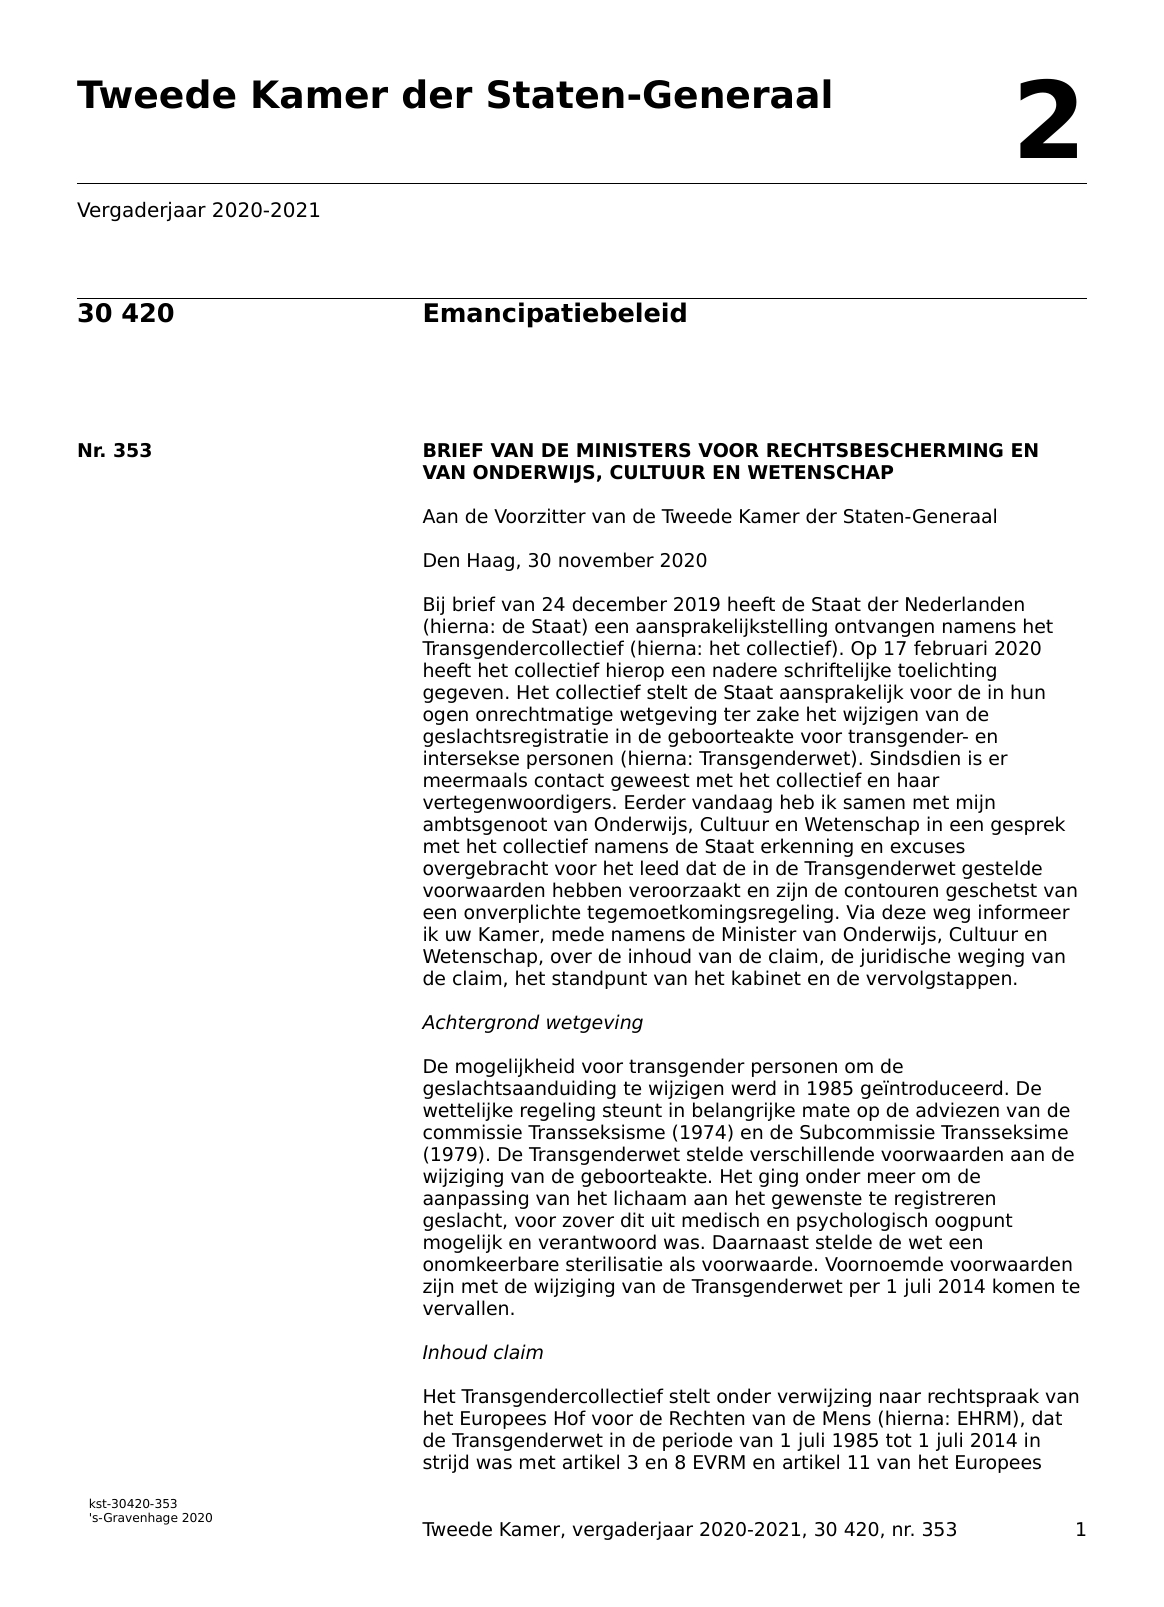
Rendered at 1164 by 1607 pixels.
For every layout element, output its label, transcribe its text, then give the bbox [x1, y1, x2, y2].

table_header Tweede Kamer der Staten-Generaal [77, 59, 886, 183]
text De mogelijkheid voor transgender personen om de geslachtsaanduiding te wijzigen werd in 1985 geïntroduceerd. De wettelijke regeling steunt in belangrijke mate op de adviezen van de commissie Transseksisme (1974) en de Subcommissie Transseksime (1979). De Transgenderwet stelde verschillende voorwaarden aan de wijziging van de geboorteakte. Het ging onder meer om de aanpassing van het lichaam aan het gewenste te registreren geslacht, voor zover dit uit medisch en psychologisch oogpunt mogelijk en verantwoord was. Daarnaast stelde de wet een onomkeerbare sterilisatie als voorwaarde. Voornoemde voorwaarden zijn met de wijziging van de Transgenderwet per 1 juli 2014 komen te vervallen. [422, 1056, 1087, 1320]
subtitle Nr. 353 BRIEF VAN DE MINISTERS VOOR RECHTSBESCHERMING EN VAN ONDERWIJS, CULTUUR EN WETENSCHAP [77, 440, 1087, 484]
subtitle 30 420 Emancipatiebeleid [77, 299, 1087, 329]
subtitle Achtergrond wetgeving [422, 1012, 1087, 1034]
table_header 2 [886, 59, 1087, 183]
text Aan de Voorzitter van de Tweede Kamer der Staten-Generaal [422, 506, 1087, 528]
text kst-30420-353 [88, 1497, 323, 1511]
text 's-Gravenhage 2020 [88, 1511, 323, 1525]
table_cell Vergaderjaar 2020-2021 [77, 184, 1087, 298]
text Den Haag, 30 november 2020 [422, 550, 1087, 572]
text Het Transgendercollectief stelt onder verwijzing naar rechtspraak van het Europees Hof voor de Rechten van de Mens (hierna: EHRM), dat de Transgenderwet in de periode van 1 juli 1985 tot 1 juli 2014 in strijd was met artikel 3 en 8 EVRM en artikel 11 van het Europees [422, 1386, 1087, 1474]
subtitle Inhoud claim [422, 1342, 1087, 1364]
text Bij brief van 24 december 2019 heeft de Staat der Nederlanden (hierna: de Staat) een aansprakelijkstelling ontvangen namens het Transgendercollectief (hierna: het collectief). Op 17 februari 2020 heeft het collectief hierop een nadere schriftelijke toelichting gegeven. Het collectief stelt de Staat aansprakelijk voor de in hun ogen onrechtmatige wetgeving ter zake het wijzigen van de geslachtsregistratie in de geboorteakte voor transgender- en intersekse personen (hierna: Transgenderwet). Sindsdien is er meermaals contact geweest met het collectief en haar vertegenwoordigers. Eerder vandaag heb ik samen met mijn ambtsgenoot van Onderwijs, Cultuur en Wetenschap in een gesprek met het collectief namens de Staat erkenning en excuses overgebracht voor het leed dat de in de Transgenderwet gestelde voorwaarden hebben veroorzaakt en zijn de contouren geschetst van een onverplichte tegemoetkomingsregeling. Via deze weg informeer ik uw Kamer, mede namens de Minister van Onderwijs, Cultuur en Wetenschap, over de inhoud van de claim, de juridische weging van de claim, het standpunt van het kabinet en de vervolgstappen. [422, 594, 1087, 990]
